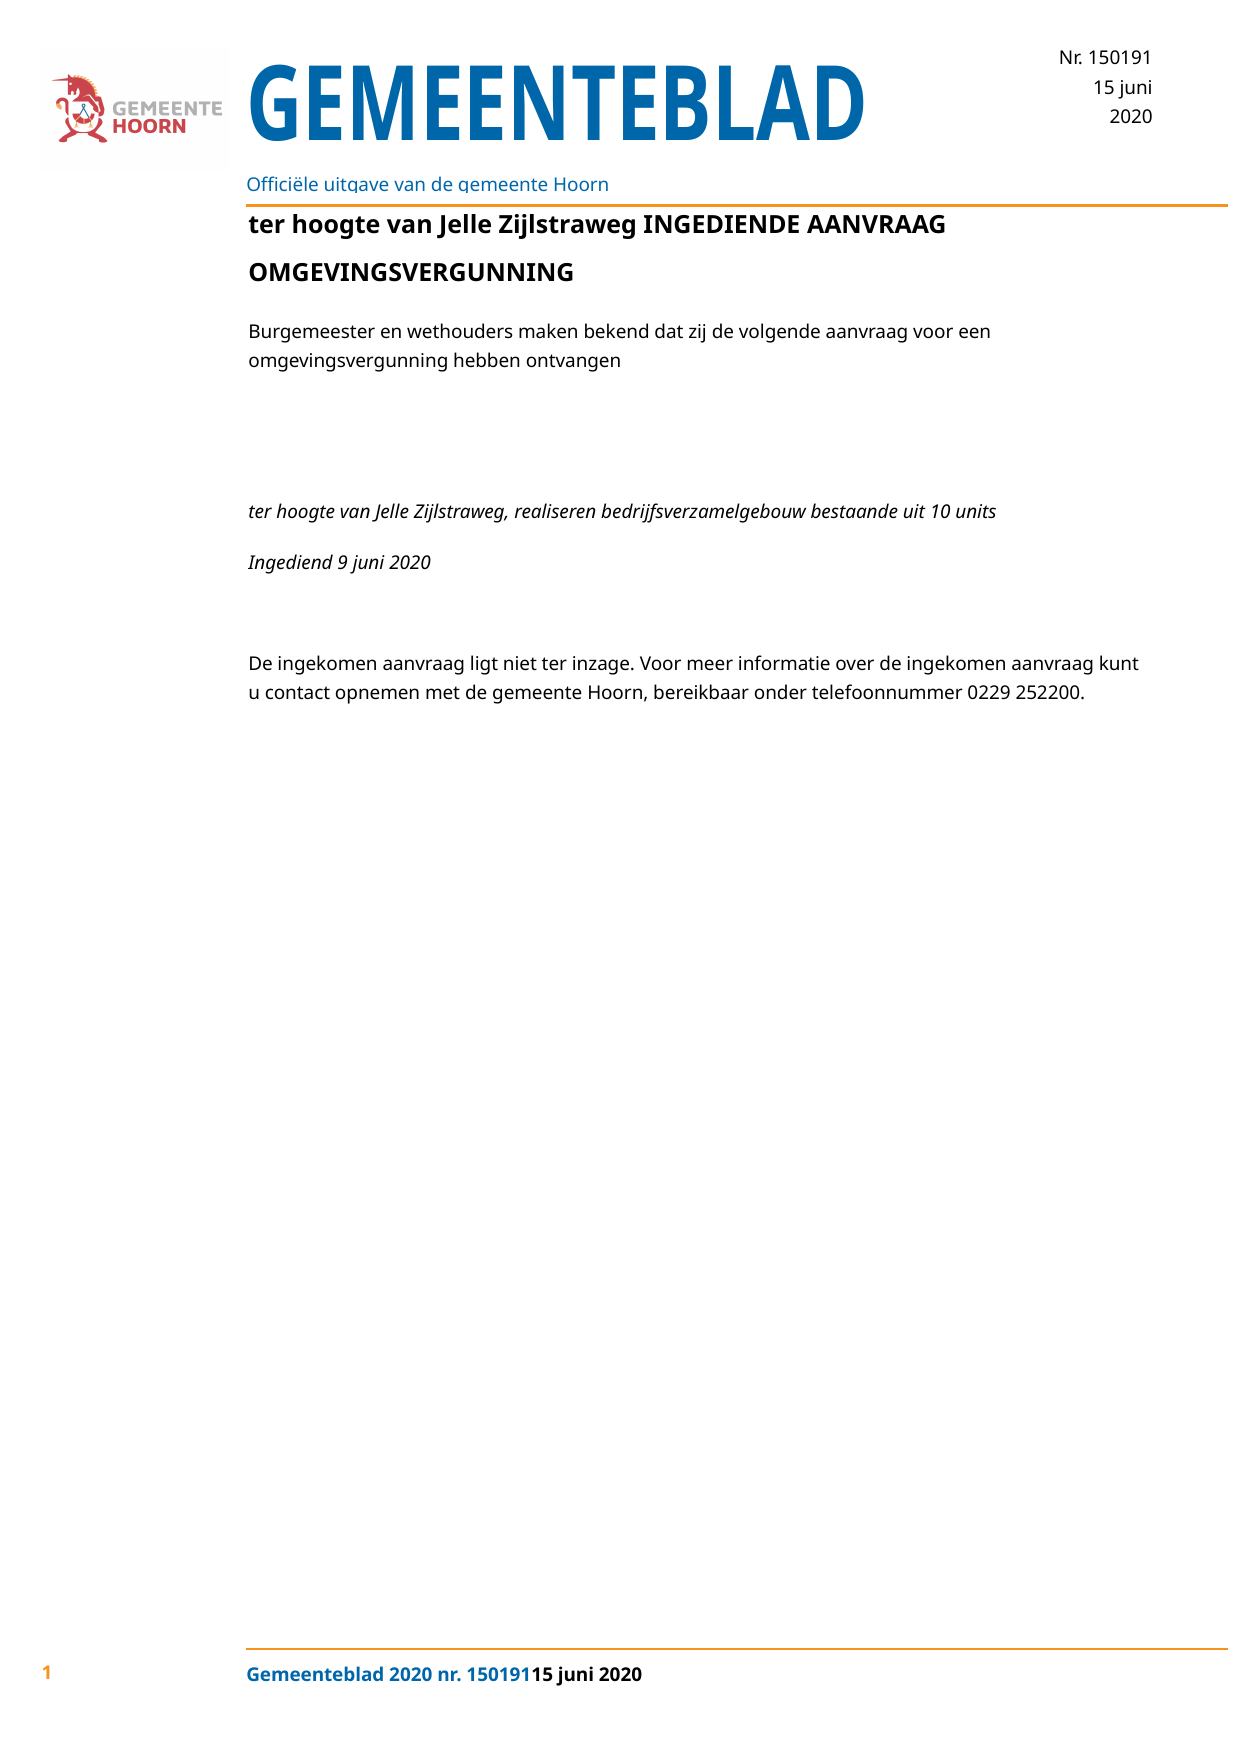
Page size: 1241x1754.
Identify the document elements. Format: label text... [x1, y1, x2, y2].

picture [41, 47, 231, 172]
text ter hoogte van Jelle Zijlstraweg INGEDIENDE AANVRAAG OMGEVINGSVERGUNNING [248, 207, 1152, 288]
text Ingediend 9 juni 2020 [248, 549, 1152, 575]
text De ingekomen aanvraag ligt niet ter inzage. Voor meer informatie over de ingekomen aanvraag kunt u contact opnemen met de gemeente Hoorn, bereikbaar onder telefoonnummer 0229 252200. [248, 650, 1152, 705]
text ter hoogte van Jelle Zijlstraweg, realiseren bedrijfsverzamelgebouw bestaande uit 10 units [248, 499, 1152, 524]
text Burgemeester en wethouders maken bekend dat zij de volgende aanvraag voor een omgevingsvergunning hebben ontvangen [248, 318, 1152, 373]
